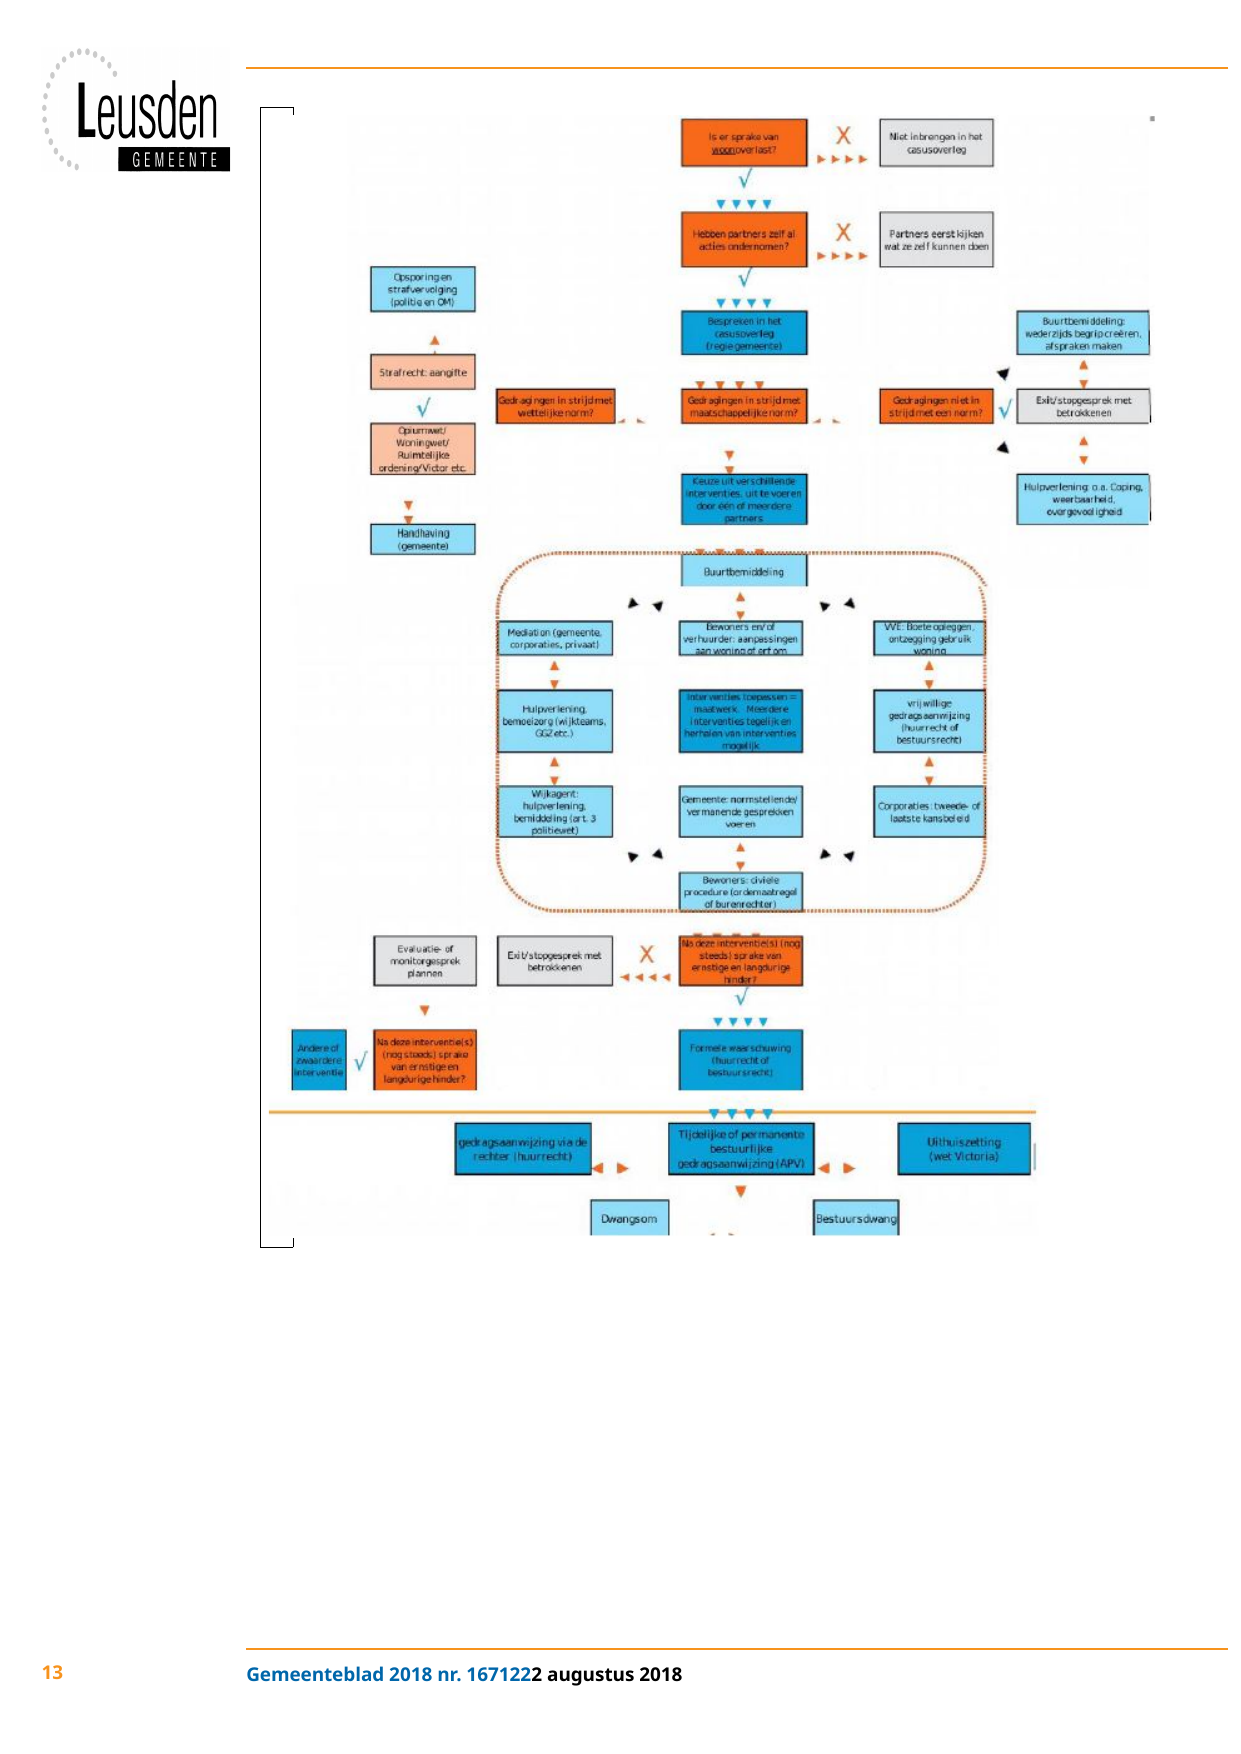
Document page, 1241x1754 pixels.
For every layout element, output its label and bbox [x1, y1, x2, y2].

picture [41, 47, 231, 172]
picture [268, 115, 1155, 1238]
